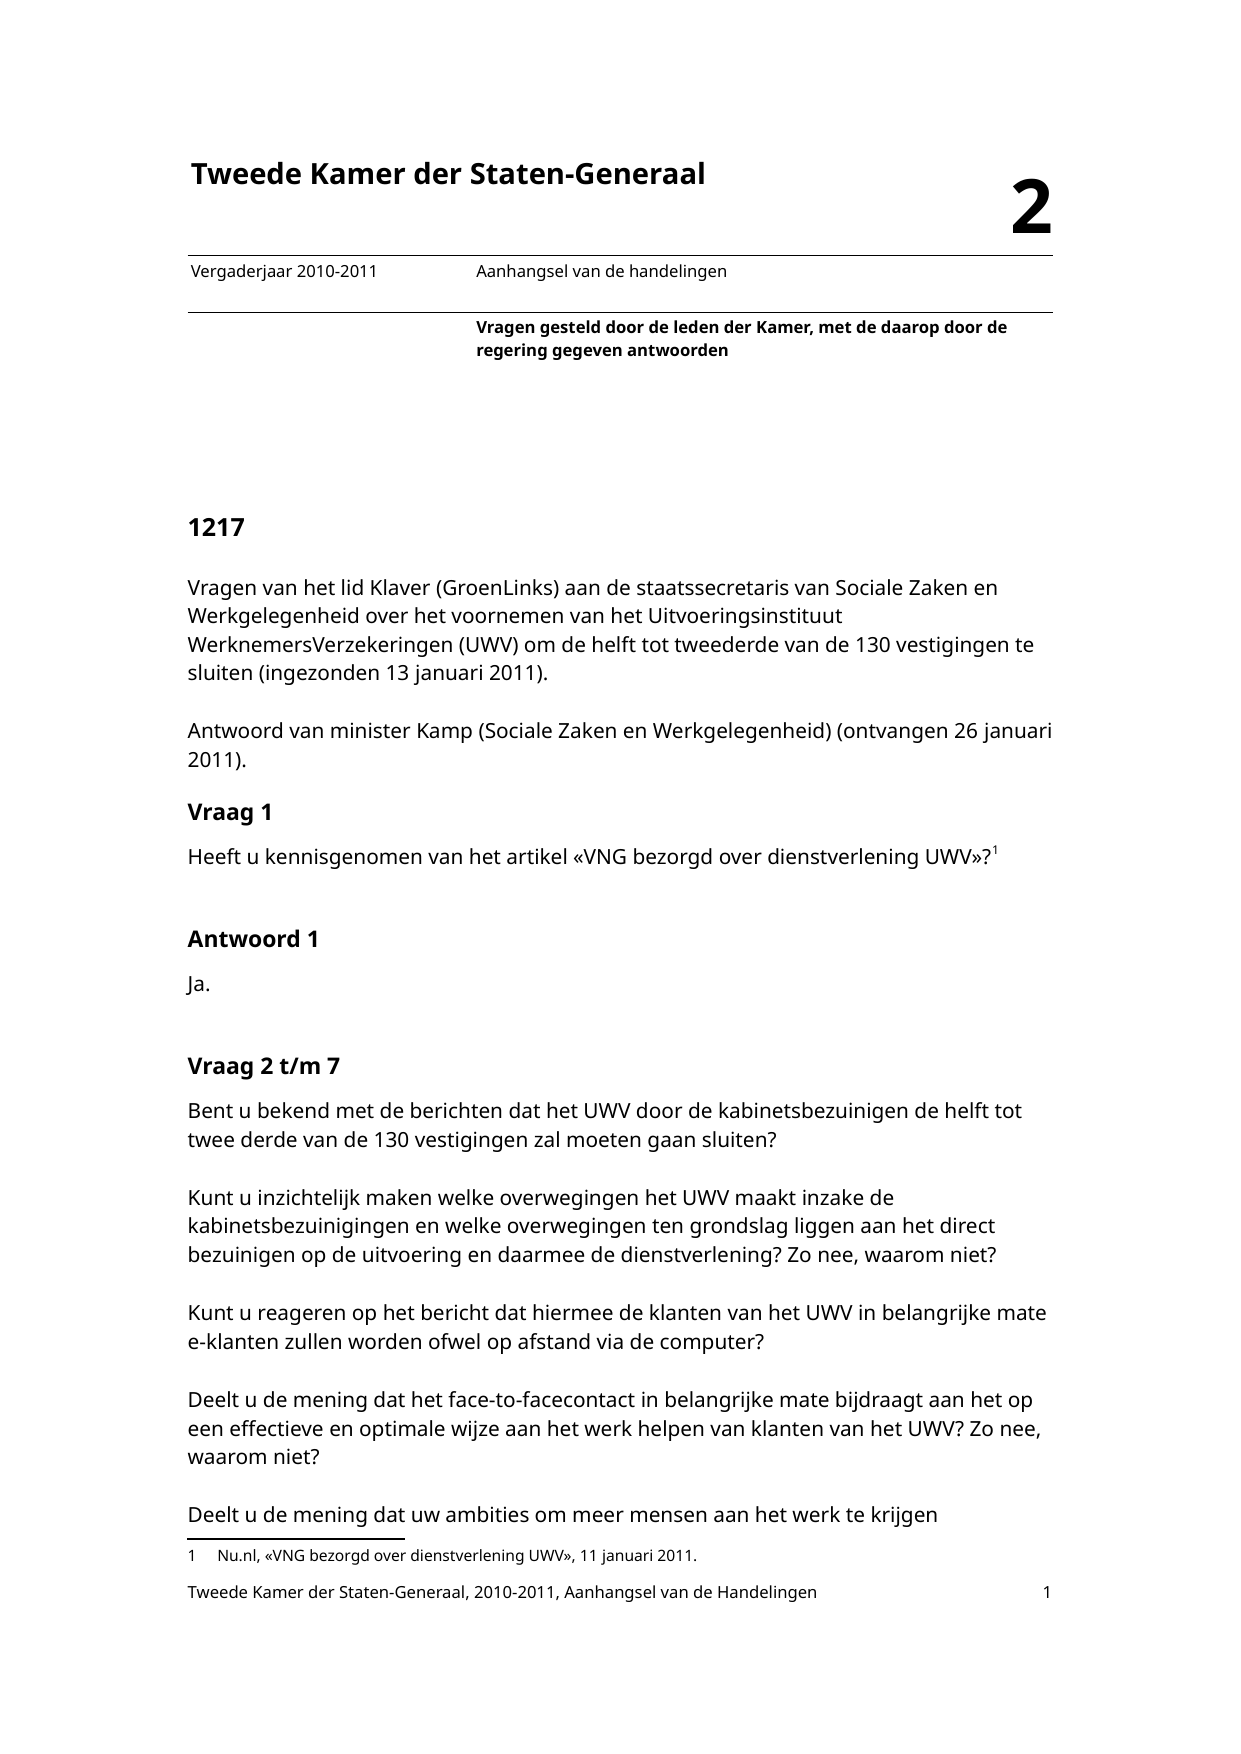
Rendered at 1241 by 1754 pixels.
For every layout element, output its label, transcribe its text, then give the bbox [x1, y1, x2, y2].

subtitle Vraag 2 t/m 7 [187, 1050, 1053, 1081]
table_cell Vragen gesteld door de leden der Kamer, met de daarop door de regering gegeven antwoorden [473, 313, 1053, 361]
subtitle Antwoord 1 [187, 923, 1053, 954]
text Ja. [187, 969, 1053, 997]
text Antwoord van minister Kamp (Sociale Zaken en Werkgelegenheid) (ontvangen 26 januari 2011). [187, 716, 1053, 773]
table_header Tweede Kamer der Staten-Generaal [188, 150, 879, 255]
text Kunt u inzichtelijk maken welke overwegingen het UWV maakt inzake de kabinetsbezuinigingen en welke overwegingen ten grondslag liggen aan het direct bezuinigen op de uitvoering en daarmee de dienstverlening? Zo nee, waarom niet? [187, 1183, 1053, 1268]
table_cell [188, 313, 473, 361]
text Bent u bekend met de berichten dat het UWV door de kabinetsbezuinigen de helft tot twee derde van de 130 vestigingen zal moeten gaan sluiten? [187, 1096, 1053, 1153]
text Kunt u reageren op het bericht dat hiermee de klanten van het UWV in belangrijke mate e-klanten zullen worden ofwel op afstand via de computer? [187, 1298, 1053, 1355]
table_cell Vergaderjaar 2010-2011 [188, 256, 473, 312]
text Deelt u de mening dat het face-to-facecontact in belangrijke mate bijdraagt aan het op een effectieve en optimale wijze aan het werk helpen van klanten van het UWV? Zo nee, waarom niet? [187, 1385, 1053, 1471]
text Vragen van het lid Klaver (GroenLinks) aan de staatssecretaris van Sociale Zaken en Werkgelegenheid over het voornemen van het Uitvoeringsinstituut WerknemersVerzekeringen (UWV) om de helft tot tweederde van de 130 vestigingen te sluiten (ingezonden 13 januari 2011). [187, 573, 1053, 687]
subtitle Vraag 1 [187, 796, 1053, 827]
table_header 2 [880, 150, 1053, 255]
table_cell Aanhangsel van de handelingen [473, 256, 1053, 312]
text Nu.nl, «VNG bezorgd over dienstverlening UWV», 11 januari 2011. [187, 1538, 1053, 1566]
text Deelt u de mening dat uw ambities om meer mensen aan het werk te krijgen [187, 1501, 1053, 1529]
text Heeft u kennisgenomen van het artikel «VNG bezorgd over dienstverlening UWV»? [187, 842, 1053, 870]
text 1217 [187, 509, 1053, 543]
